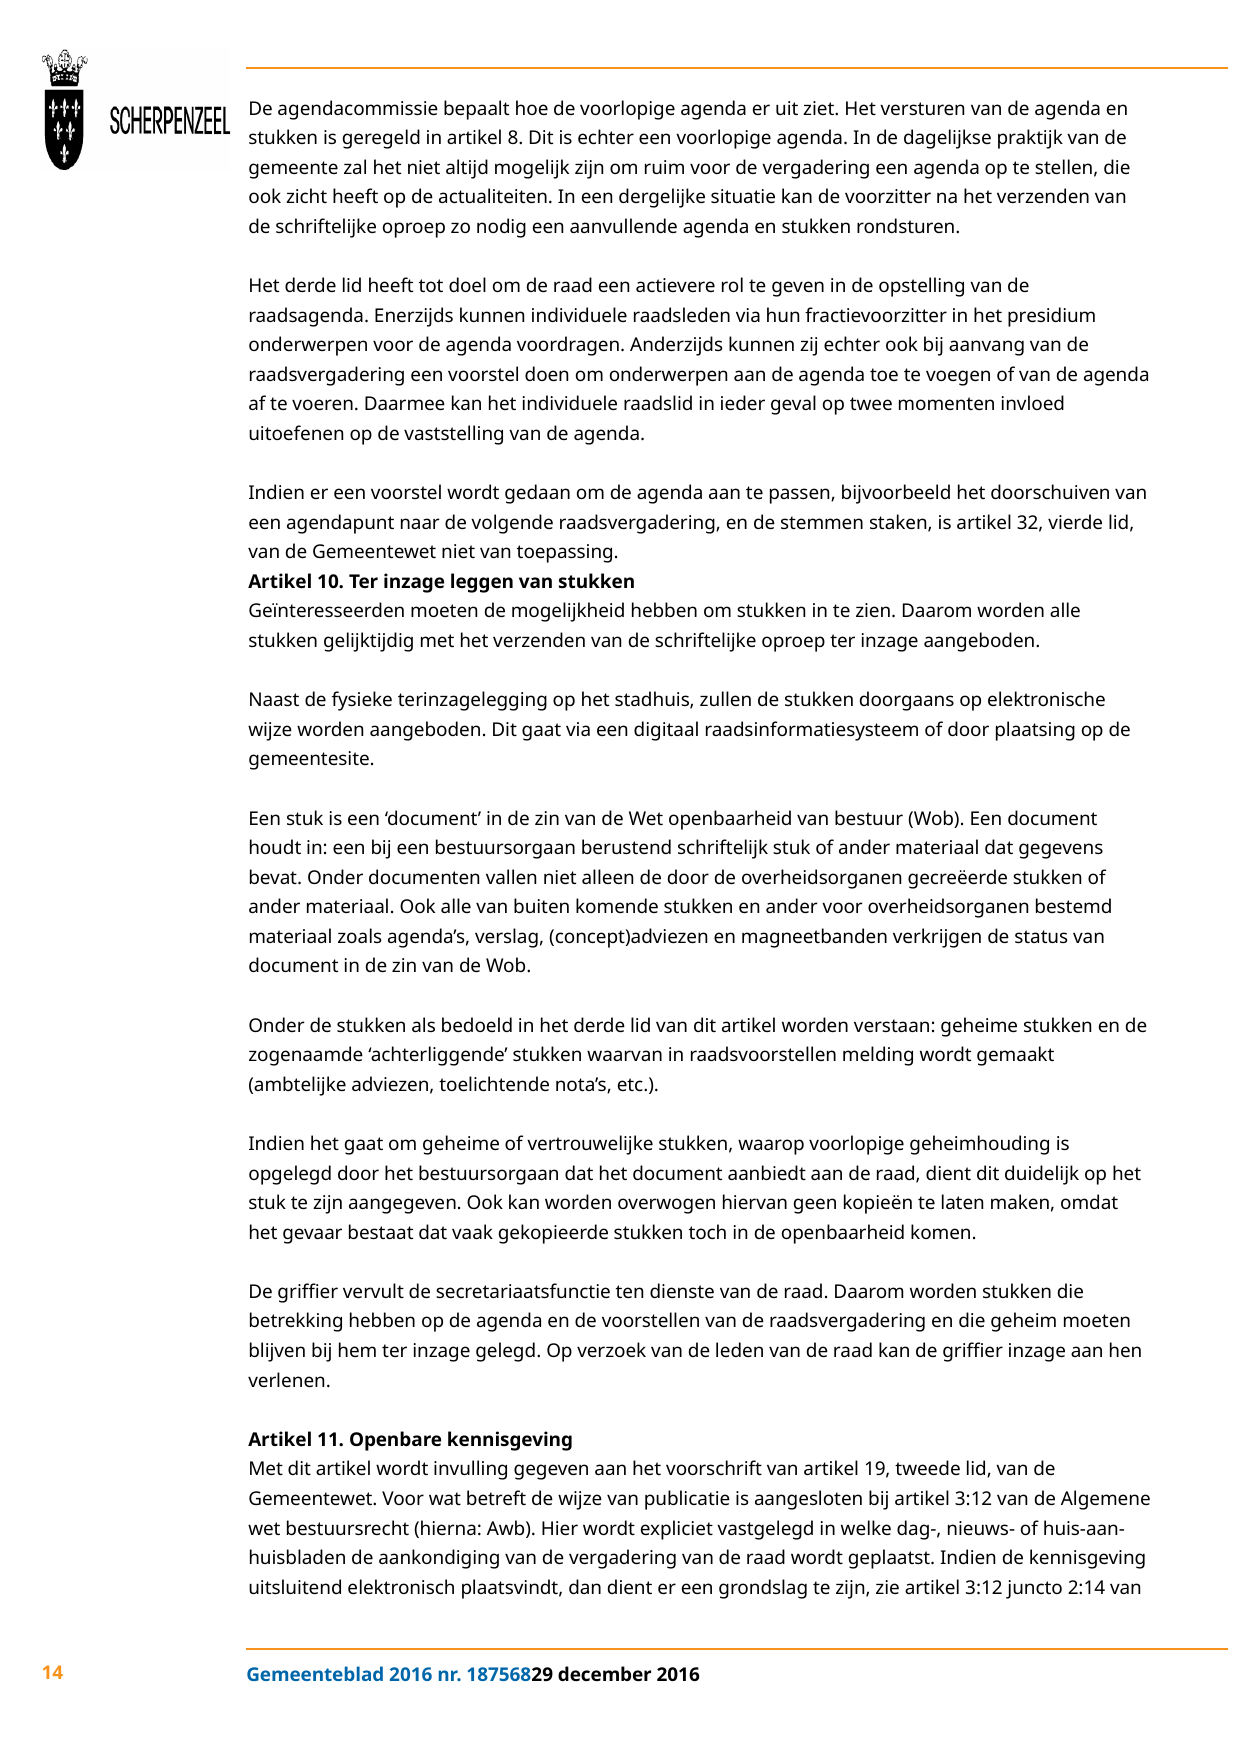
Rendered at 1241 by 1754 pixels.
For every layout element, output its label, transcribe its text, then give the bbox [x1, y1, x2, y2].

text Onder de stukken als bedoeld in het derde lid van dit artikel worden verstaan: geheime stukken en de zogenaamde ‘achterliggende’ stukken waarvan in raadsvoorstellen melding wordt gemaakt (ambtelijke adviezen, toelichtende nota’s, etc.). [248, 1012, 1152, 1097]
text Artikel 10. Ter inzage leggen van stukken [248, 568, 1152, 594]
text Indien er een voorstel wordt gedaan om de agenda aan te passen, bijvoorbeeld het doorschuiven van een agendapunt naar de volgende raadsvergadering, en de stemmen staken, is artikel 32, vierde lid, van de Gemeentewet niet van toepassing. [248, 479, 1152, 564]
text Met dit artikel wordt invulling gegeven aan het voorschrift van artikel 19, tweede lid, van de Gemeentewet. Voor wat betreft de wijze van publicatie is aangesloten bij artikel 3:12 van de Algemene wet bestuursrecht (hierna: Awb). Hier wordt expliciet vastgelegd in welke dag-, nieuws- of huis-aan-huisbladen de aankondiging van de vergadering van de raad wordt geplaatst. Indien de kennisgeving uitsluitend elektronisch plaatsvindt, dan dient er een grondslag te zijn, zie artikel 3:12 juncto 2:14 van [248, 1456, 1152, 1600]
text Indien het gaat om geheime of vertrouwelijke stukken, waarop voorlopige geheimhouding is opgelegd door het bestuursorgaan dat het document aanbiedt aan de raad, dient dit duidelijk op het stuk te zijn aangegeven. Ook kan worden overwogen hiervan geen kopieën te laten maken, omdat het gevaar bestaat dat vaak gekopieerde stukken toch in de openbaarheid komen. [248, 1130, 1152, 1245]
text Artikel 11. Openbare kennisgeving [248, 1426, 1152, 1452]
text De griffier vervult de secretariaatsfunctie ten dienste van de raad. Daarom worden stukken die betrekking hebben op de agenda en de voorstellen van de raadsvergadering en die geheim moeten blijven bij hem ter inzage gelegd. Op verzoek van de leden van de raad kan de griffier inzage aan hen verlenen. [248, 1278, 1152, 1393]
picture [41, 47, 231, 172]
text Een stuk is een ‘document’ in de zin van de Wet openbaarheid van bestuur (Wob). Een document houdt in: een bij een bestuursorgaan berustend schriftelijk stuk of ander materiaal dat gegevens bevat. Onder documenten vallen niet alleen de door de overheidsorganen gecreëerde stukken of ander materiaal. Ook alle van buiten komende stukken en ander voor overheidsorganen bestemd materiaal zoals agenda’s, verslag, (concept)adviezen en magneetbanden verkrijgen de status van document in de zin van de Wob. [248, 805, 1152, 978]
text De agendacommissie bepaalt hoe de voorlopige agenda er uit ziet. Het versturen van de agenda en stukken is geregeld in artikel 8. Dit is echter een voorlopige agenda. In de dagelijkse praktijk van de gemeente zal het niet altijd mogelijk zijn om ruim voor de vergadering een agenda op te stellen, die ook zicht heeft op de actualiteiten. In een dergelijke situatie kan de voorzitter na het verzenden van de schriftelijke oproep zo nodig een aanvullende agenda en stukken rondsturen. [248, 95, 1152, 239]
text Geïnteresseerden moeten de mogelijkheid hebben om stukken in te zien. Daarom worden alle stukken gelijktijdig met het verzenden van de schriftelijke oproep ter inzage aangeboden. [248, 598, 1152, 653]
text Het derde lid heeft tot doel om de raad een actievere rol te geven in de opstelling van de raadsagenda. Enerzijds kunnen individuele raadsleden via hun fractievoorzitter in het presidium onderwerpen voor de agenda voordragen. Anderzijds kunnen zij echter ook bij aanvang van de raadsvergadering een voorstel doen om onderwerpen aan de agenda toe te voegen of van de agenda af te voeren. Daarmee kan het individuele raadslid in ieder geval op twee momenten invloed uitoefenen op de vaststelling van de agenda. [248, 272, 1152, 446]
text Naast de fysieke terinzagelegging op het stadhuis, zullen de stukken doorgaans op elektronische wijze worden aangeboden. Dit gaat via een digitaal raadsinformatiesysteem of door plaatsing op de gemeentesite. [248, 686, 1152, 771]
